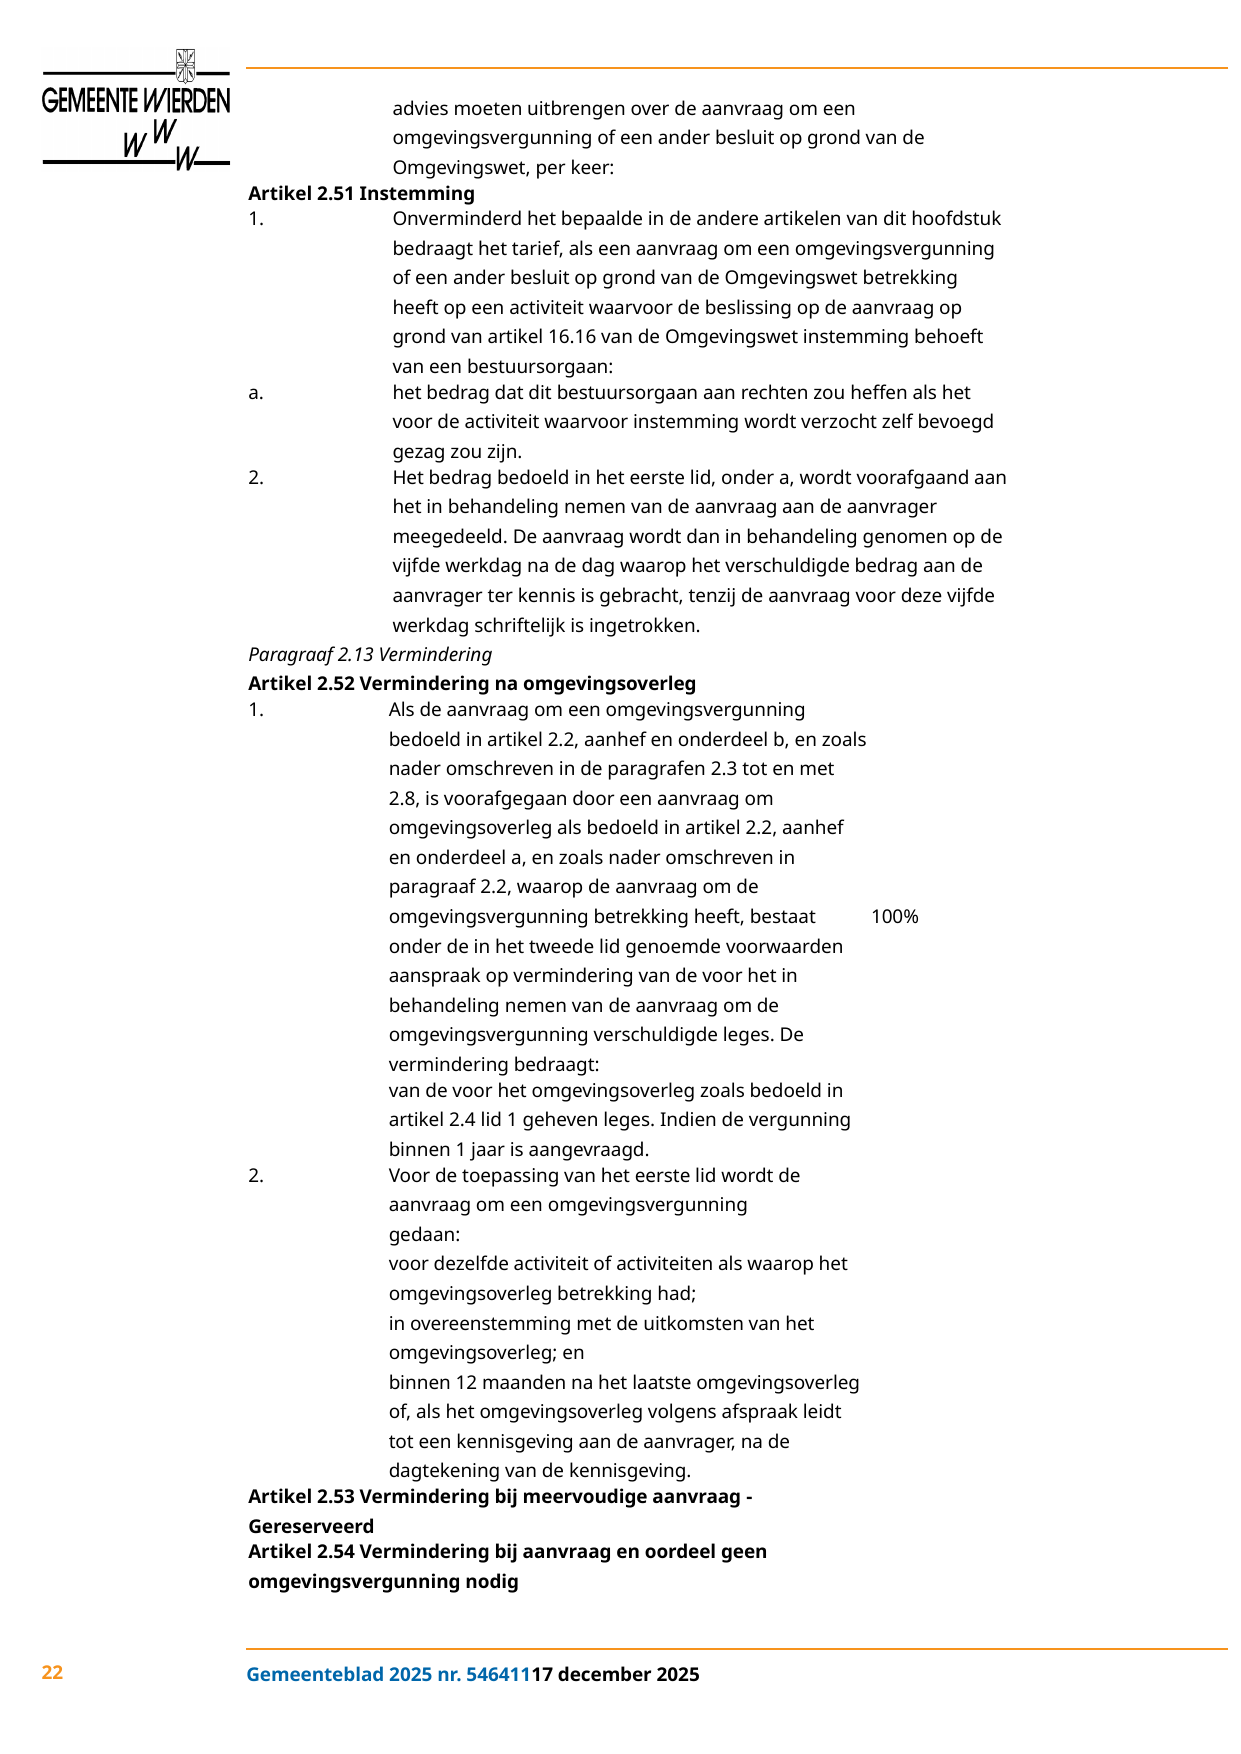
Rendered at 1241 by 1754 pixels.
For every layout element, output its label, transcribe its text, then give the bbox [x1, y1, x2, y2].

table_cell [871, 1539, 1152, 1594]
table_cell 2. [248, 464, 392, 638]
table_cell 100% [871, 696, 1011, 1077]
table_cell Artikel 2.53 Vermindering bij meervoudige aanvraag - Gereserveerd [248, 1484, 871, 1539]
table_cell [248, 95, 392, 180]
picture [41, 47, 231, 172]
table_cell [1007, 180, 1152, 205]
table_cell [248, 1077, 388, 1162]
table_cell 2. [248, 1162, 388, 1483]
table_cell [1007, 379, 1152, 464]
table_cell 1. [248, 696, 388, 1077]
table_cell [871, 1484, 1011, 1539]
table_cell het bedrag dat dit bestuursorgaan aan rechten zou heffen als het voor de activiteit waarvoor instemming wordt verzocht zelf bevoegd gezag zou zijn. [392, 379, 1007, 464]
table_cell [871, 1162, 1011, 1483]
table_cell advies moeten uitbrengen over de aanvraag om een omgevingsvergunning of een ander besluit op grond van de Omgevingswet, per keer: [392, 95, 1007, 180]
table_cell Artikel 2.54 Vermindering bij aanvraag en oordeel geen omgevingsvergunning nodig [248, 1539, 871, 1594]
table_cell a. [248, 379, 392, 464]
table_cell Voor de toepassing van het eerste lid wordt de aanvraag om een omgevingsvergunning gedaan: voor dezelfde activiteit of activiteiten als waarop het omgevingsoverleg betrekking had; in overeenstemming met de uitkomsten van het omgevingsoverleg; en binnen 12 maanden na het laatste omgevingsoverleg of, als het omgevingsoverleg volgens afspraak leidt tot een kennisgeving aan de aanvrager, na de dagtekening van de kennisgeving. [389, 1162, 871, 1483]
table_cell 1. [248, 205, 392, 379]
table_header [871, 671, 1011, 696]
table_cell [871, 1077, 1011, 1162]
table_cell van de voor het omgevingsoverleg zoals bedoeld in artikel 2.4 lid 1 geheven leges. Indien de vergunning binnen 1 jaar is aangevraagd. [389, 1077, 871, 1162]
table_cell Onverminderd het bepaalde in de andere artikelen van dit hoofdstuk bedraagt het tarief, als een aanvraag om een omgevingsvergunning of een ander besluit op grond van de Omgevingswet betrekking heeft op een activiteit waarvoor de beslissing op de aanvraag op grond van artikel 16.16 van de Omgevingswet instemming behoeft van een bestuursorgaan: [392, 205, 1007, 379]
table_header Artikel 2.52 Vermindering na omgevingsoverleg [248, 671, 871, 696]
text Paragraaf 2.13 Vermindering [248, 641, 1152, 667]
table_cell [1007, 95, 1152, 180]
table_cell [1007, 205, 1152, 379]
table_cell Het bedrag bedoeld in het eerste lid, onder a, wordt voorafgaand aan het in behandeling nemen van de aanvraag aan de aanvrager meegedeeld. De aanvraag wordt dan in behandeling genomen op de vijfde werkdag na de dag waarop het verschuldigde bedrag aan de aanvrager ter kennis is gebracht, tenzij de aanvraag voor deze vijfde werkdag schriftelijk is ingetrokken. [392, 464, 1007, 638]
table_cell Als de aanvraag om een omgevingsvergunning bedoeld in artikel 2.2, aanhef en onderdeel b, en zoals nader omschreven in de paragrafen 2.3 tot en met 2.8, is voorafgegaan door een aanvraag om omgevingsoverleg als bedoeld in artikel 2.2, aanhef en onderdeel a, en zoals nader omschreven in paragraaf 2.2, waarop de aanvraag om de omgevingsvergunning betrekking heeft, bestaat onder de in het tweede lid genoemde voorwaarden aanspraak op vermindering van de voor het in behandeling nemen van de aanvraag om de omgevingsvergunning verschuldigde leges. De vermindering bedraagt: [389, 696, 871, 1077]
table_cell [1007, 464, 1152, 638]
table_cell Artikel 2.51 Instemming [248, 180, 1007, 205]
